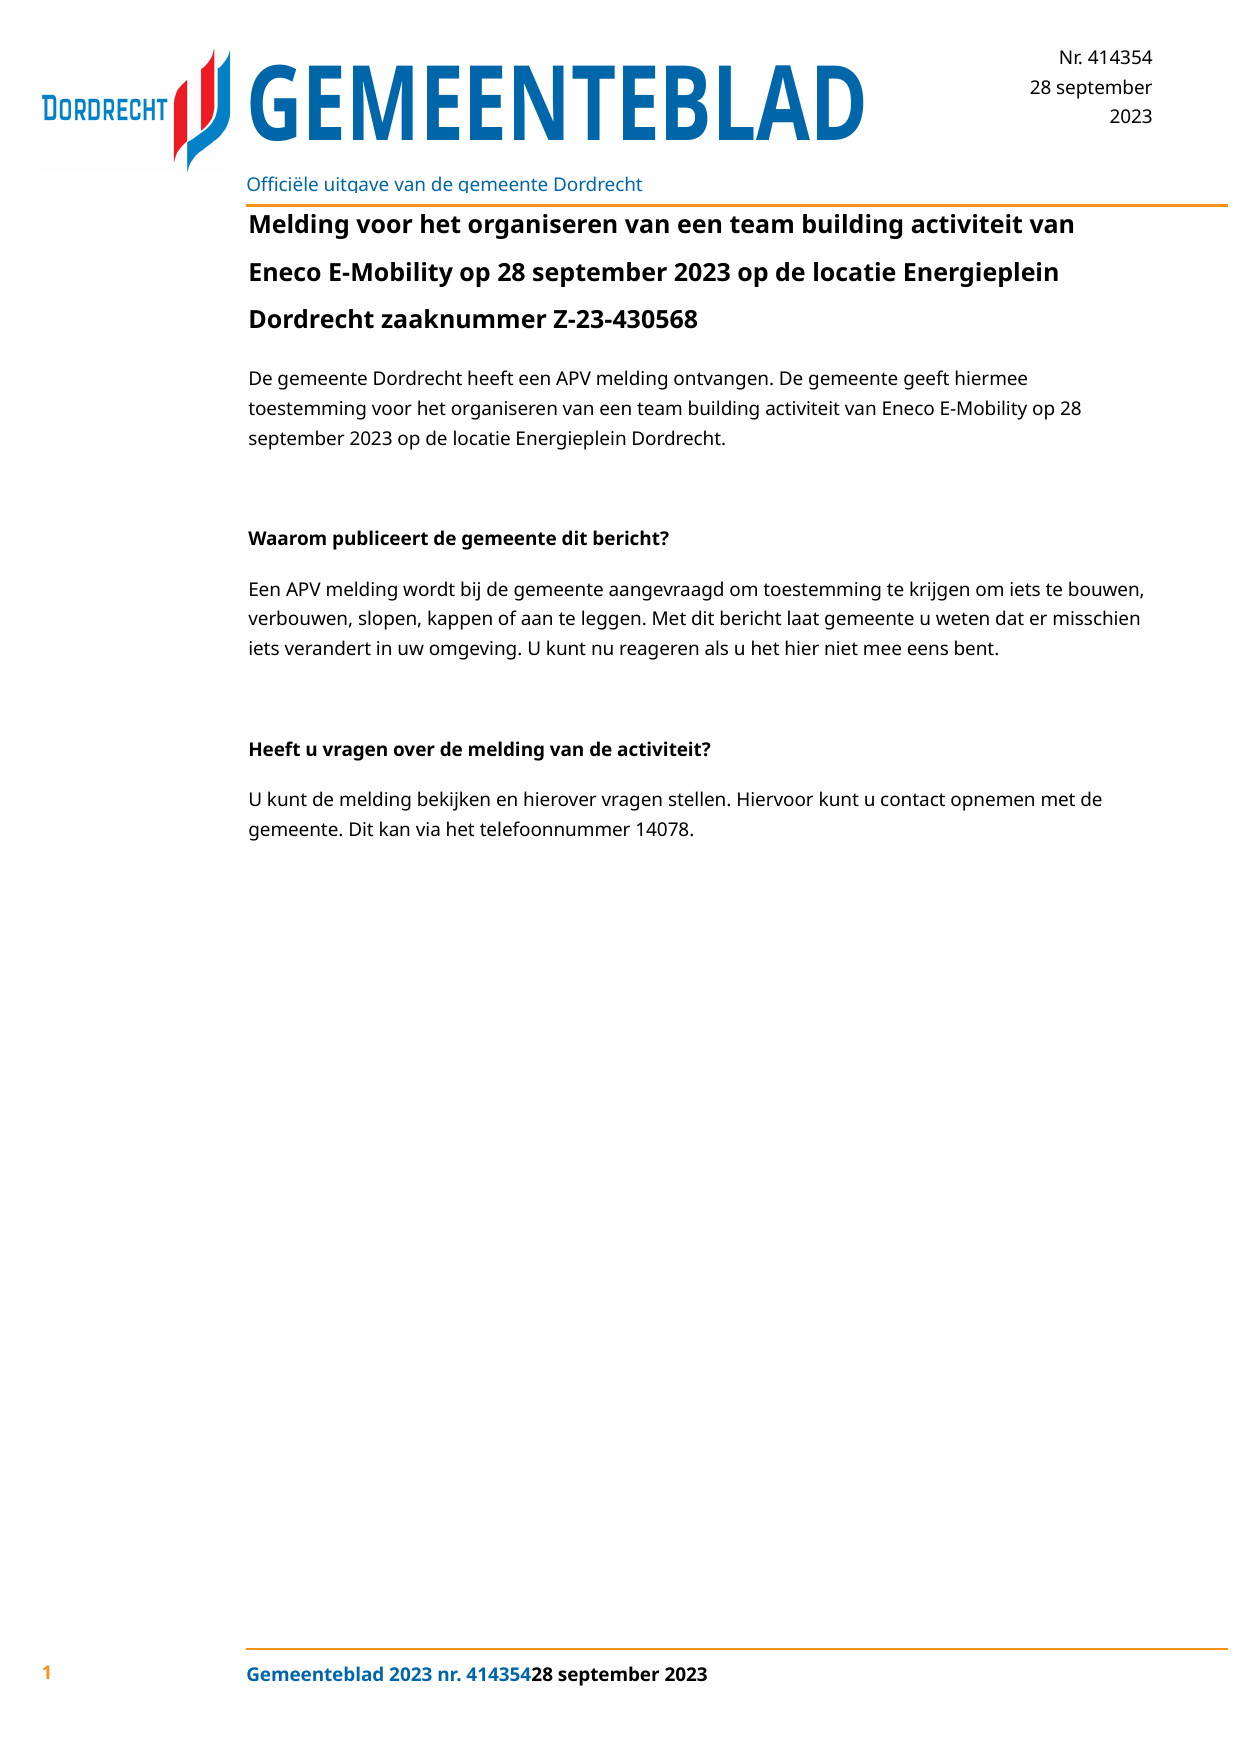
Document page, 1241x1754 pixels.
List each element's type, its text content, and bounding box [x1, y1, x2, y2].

text Melding voor het organiseren van een team building activiteit van Eneco E-Mobility op 28 september 2023 op de locatie Energieplein Dordrecht zaaknummer Z-23-430568 [248, 207, 1152, 336]
text Heeft u vragen over de melding van de activiteit? [248, 736, 1152, 762]
text De gemeente Dordrecht heeft een APV melding ontvangen. De gemeente geeft hiermee toestemming voor het organiseren van een team building activiteit van Eneco E-Mobility op 28 september 2023 op de locatie Energieplein Dordrecht. [248, 366, 1152, 450]
text U kunt de melding bekijken en hierover vragen stellen. Hiervoor kunt u contact opnemen met de gemeente. Dit kan via het telefoonnummer 14078. [248, 786, 1152, 842]
picture [41, 47, 231, 172]
text Waarom publiceert de gemeente dit bericht? [248, 526, 1152, 551]
text Een APV melding wordt bij de gemeente aangevraagd om toestemming te krijgen om iets te bouwen, verbouwen, slopen, kappen of aan te leggen. Met dit bericht laat gemeente u weten dat er misschien iets verandert in uw omgeving. U kunt nu reageren als u het hier niet mee eens bent. [248, 576, 1152, 661]
